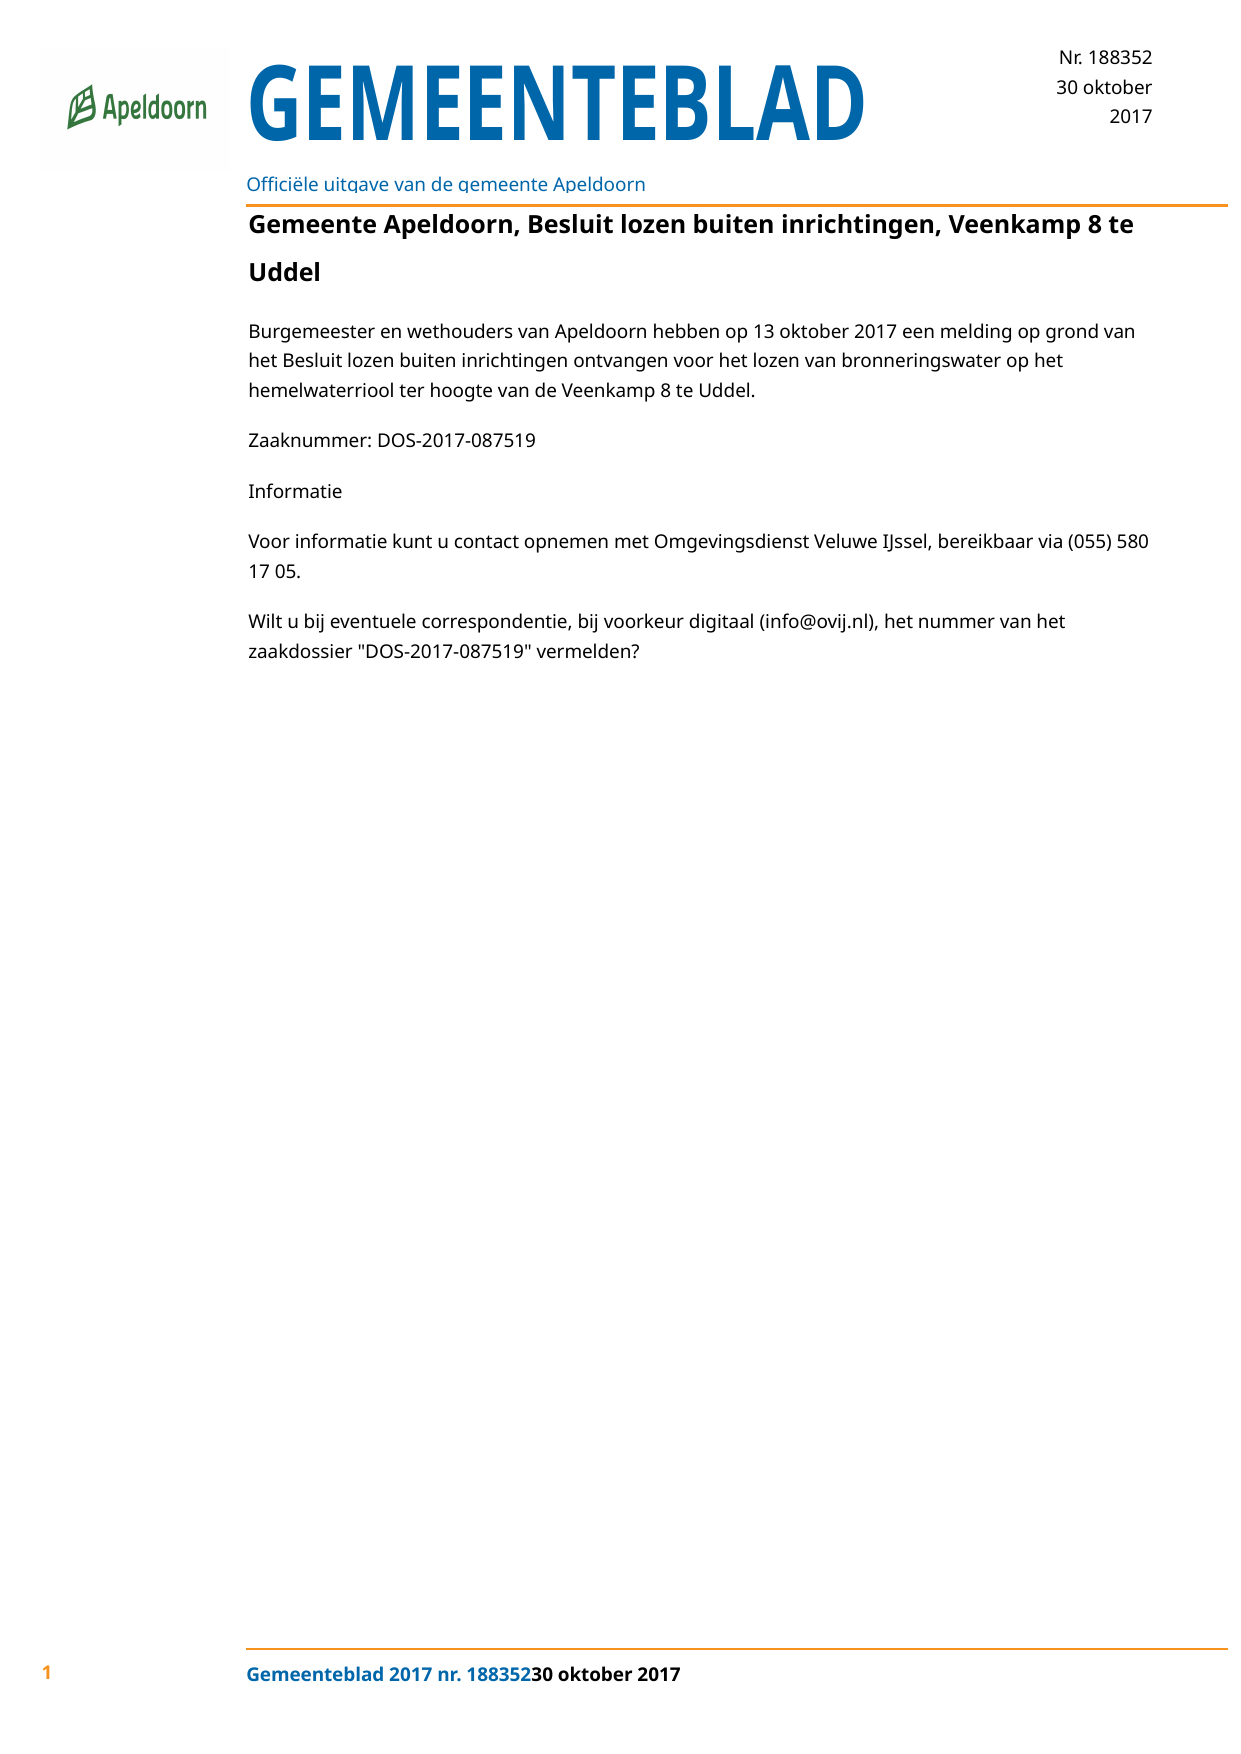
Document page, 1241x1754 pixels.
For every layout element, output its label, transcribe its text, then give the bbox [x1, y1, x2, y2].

text Burgemeester en wethouders van Apeldoorn hebben op 13 oktober 2017 een melding op grond van het Besluit lozen buiten inrichtingen ontvangen voor het lozen van bronneringswater op het hemelwaterriool ter hoogte van de Veenkamp 8 te Uddel. [248, 318, 1152, 403]
text Informatie [248, 478, 1152, 504]
text Voor informatie kunt u contact opnemen met Omgevingsdienst Veluwe IJssel, bereikbaar via (055) 580 17 05. [248, 528, 1152, 584]
text Gemeente Apeldoorn, Besluit lozen buiten inrichtingen, Veenkamp 8 te Uddel [248, 207, 1152, 288]
text Zaaknummer: DOS-2017-087519 [248, 427, 1152, 453]
text Wilt u bij eventuele correspondentie, bij voorkeur digitaal (info@ovij.nl), het nummer van het zaakdossier "DOS-2017-087519" vermelden? [248, 608, 1152, 664]
picture [41, 47, 231, 172]
